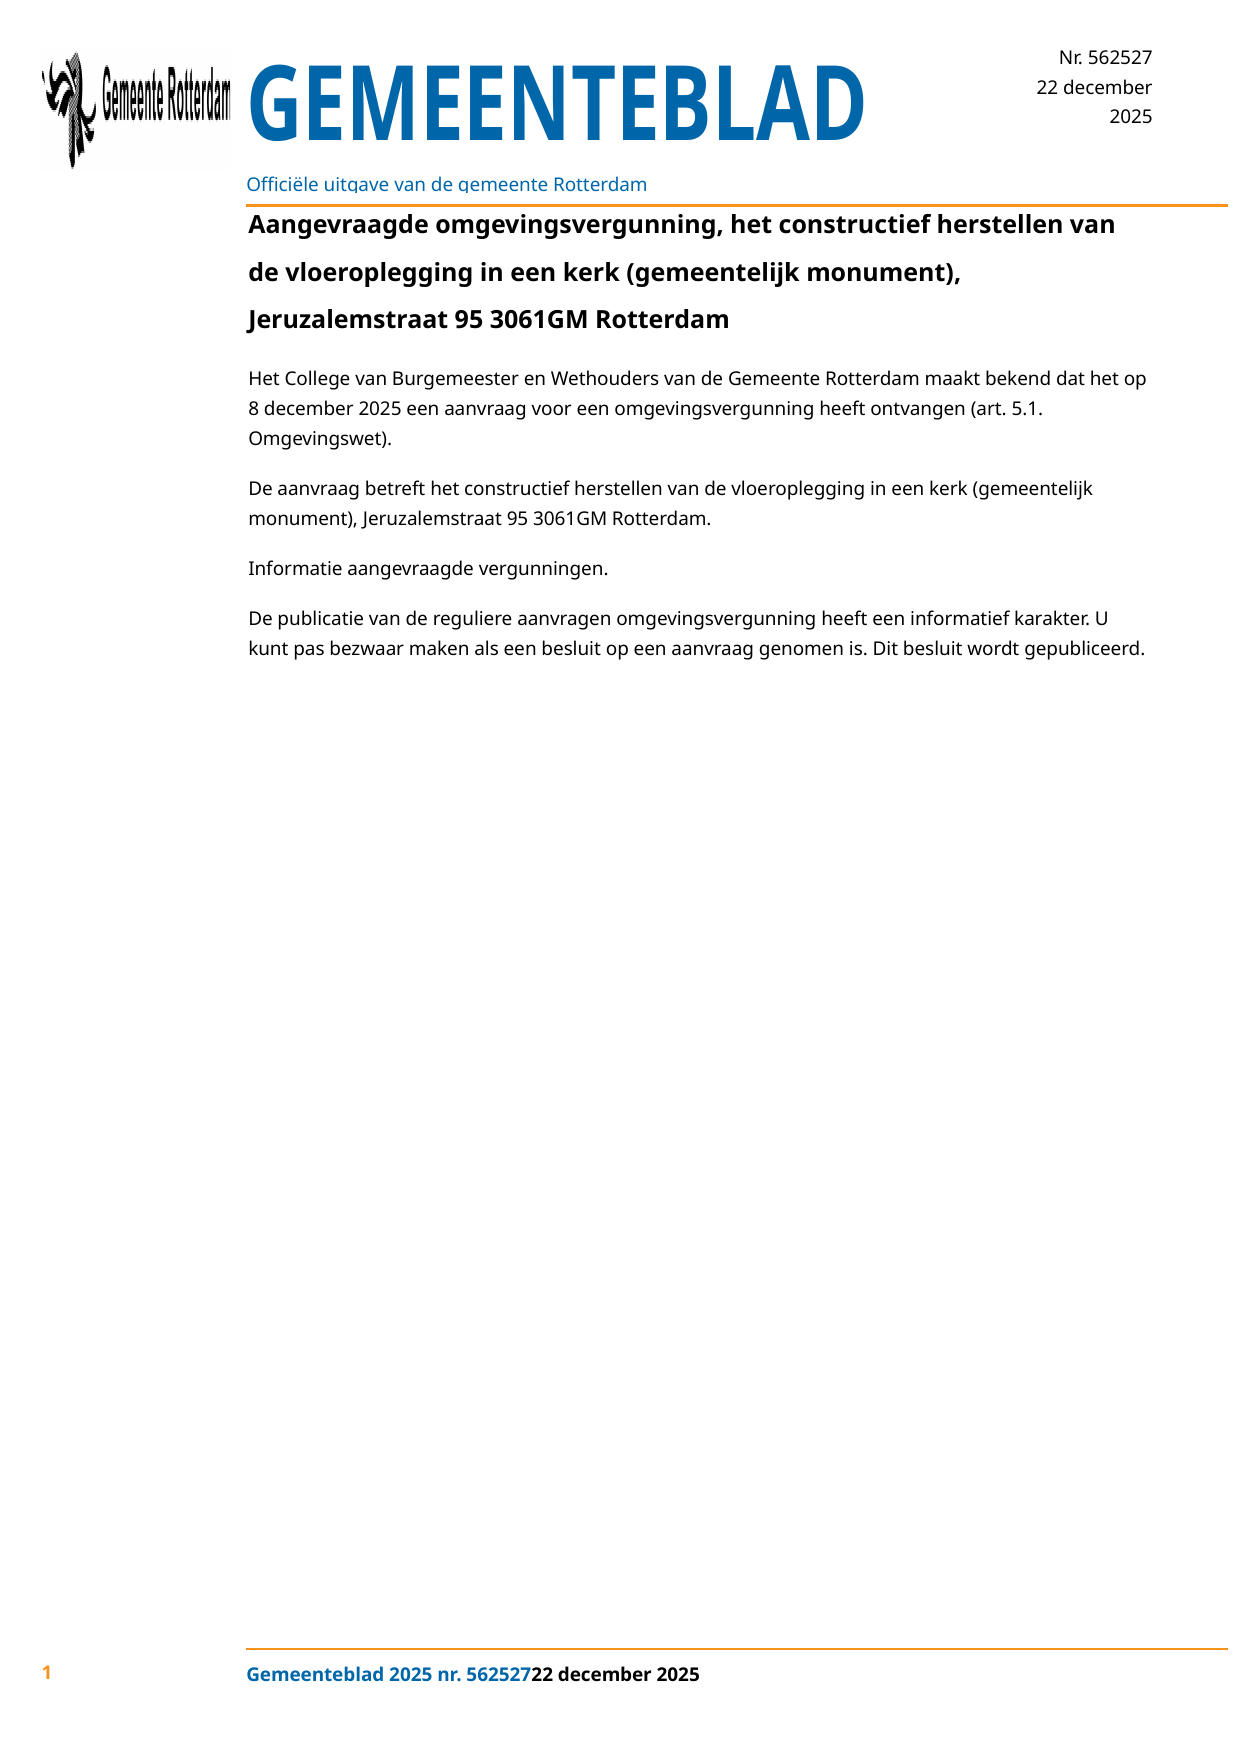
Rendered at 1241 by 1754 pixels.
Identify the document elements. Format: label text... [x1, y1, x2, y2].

text Het College van Burgemeester en Wethouders van de Gemeente Rotterdam maakt bekend dat het op 8 december 2025 een aanvraag voor een omgevingsvergunning heeft ontvangen (art. 5.1. Omgevingswet). [248, 366, 1152, 450]
text De aanvraag betreft het constructief herstellen van de vloeroplegging in een kerk (gemeentelijk monument), Jeruzalemstraat 95 3061GM Rotterdam. [248, 475, 1152, 530]
text De publicatie van de reguliere aanvragen omgevingsvergunning heeft een informatief karakter. U kunt pas bezwaar maken als een besluit op een aanvraag genomen is. Dit besluit wordt gepubliceerd. [248, 606, 1152, 661]
picture [41, 47, 231, 172]
text Aangevraagde omgevingsvergunning, het constructief herstellen van de vloeroplegging in een kerk (gemeentelijk monument), Jeruzalemstraat 95 3061GM Rotterdam [248, 207, 1152, 336]
text Informatie aangevraagde vergunningen. [248, 555, 1152, 581]
